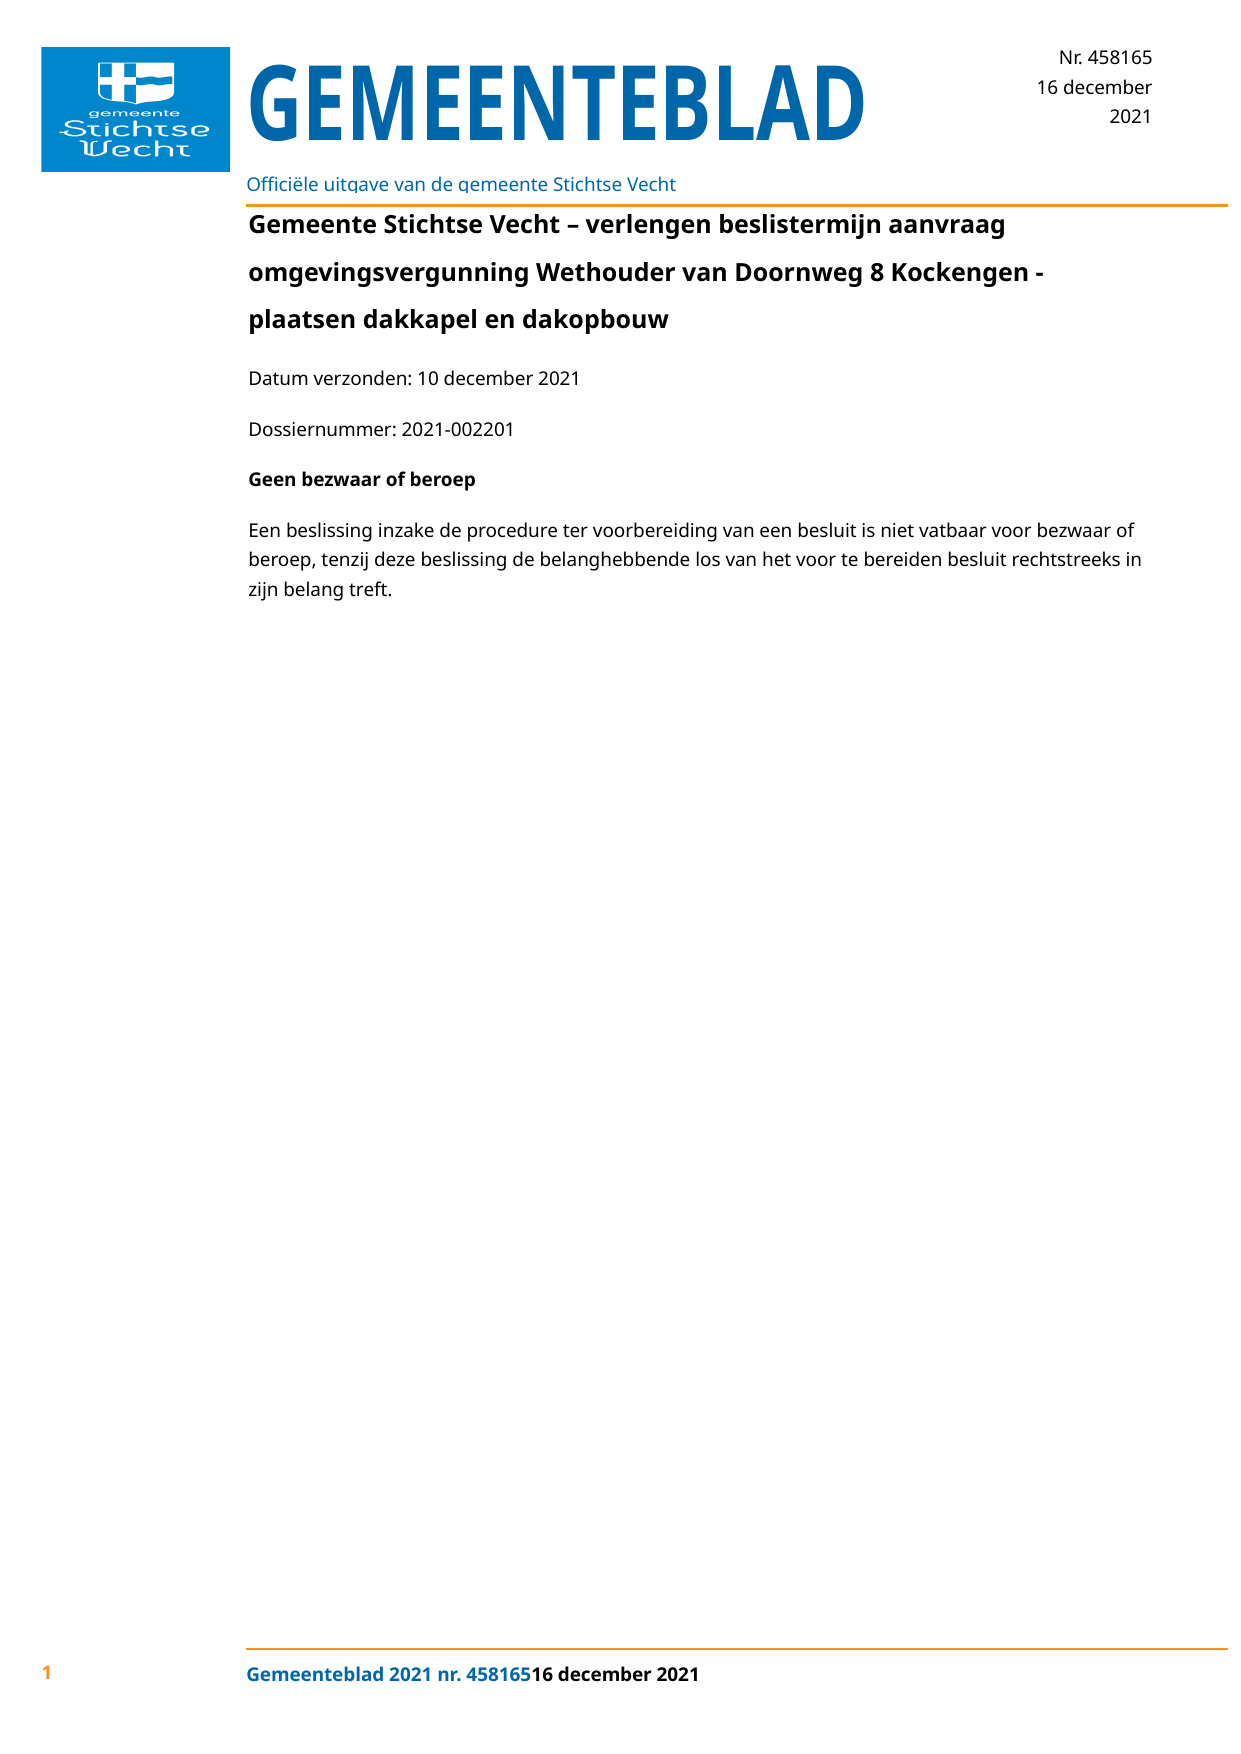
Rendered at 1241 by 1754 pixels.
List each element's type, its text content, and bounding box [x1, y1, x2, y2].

text Gemeente Stichtse Vecht – verlengen beslistermijn aanvraag omgevingsvergunning Wethouder van Doornweg 8 Kockengen - plaatsen dakkapel en dakopbouw [248, 207, 1152, 336]
text Een beslissing inzake de procedure ter voorbereiding van een besluit is niet vatbaar voor bezwaar of beroep, tenzij deze beslissing de belanghebbende los van het voor te bereiden besluit rechtstreeks in zijn belang treft. [248, 517, 1152, 602]
picture [137, 63, 174, 103]
text Dossiernummer: 2021-002201 [248, 416, 1152, 442]
text Geen bezwaar of beroep [248, 466, 1152, 492]
text Datum verzonden: 10 december 2021 [248, 366, 1152, 391]
picture [99, 63, 135, 101]
